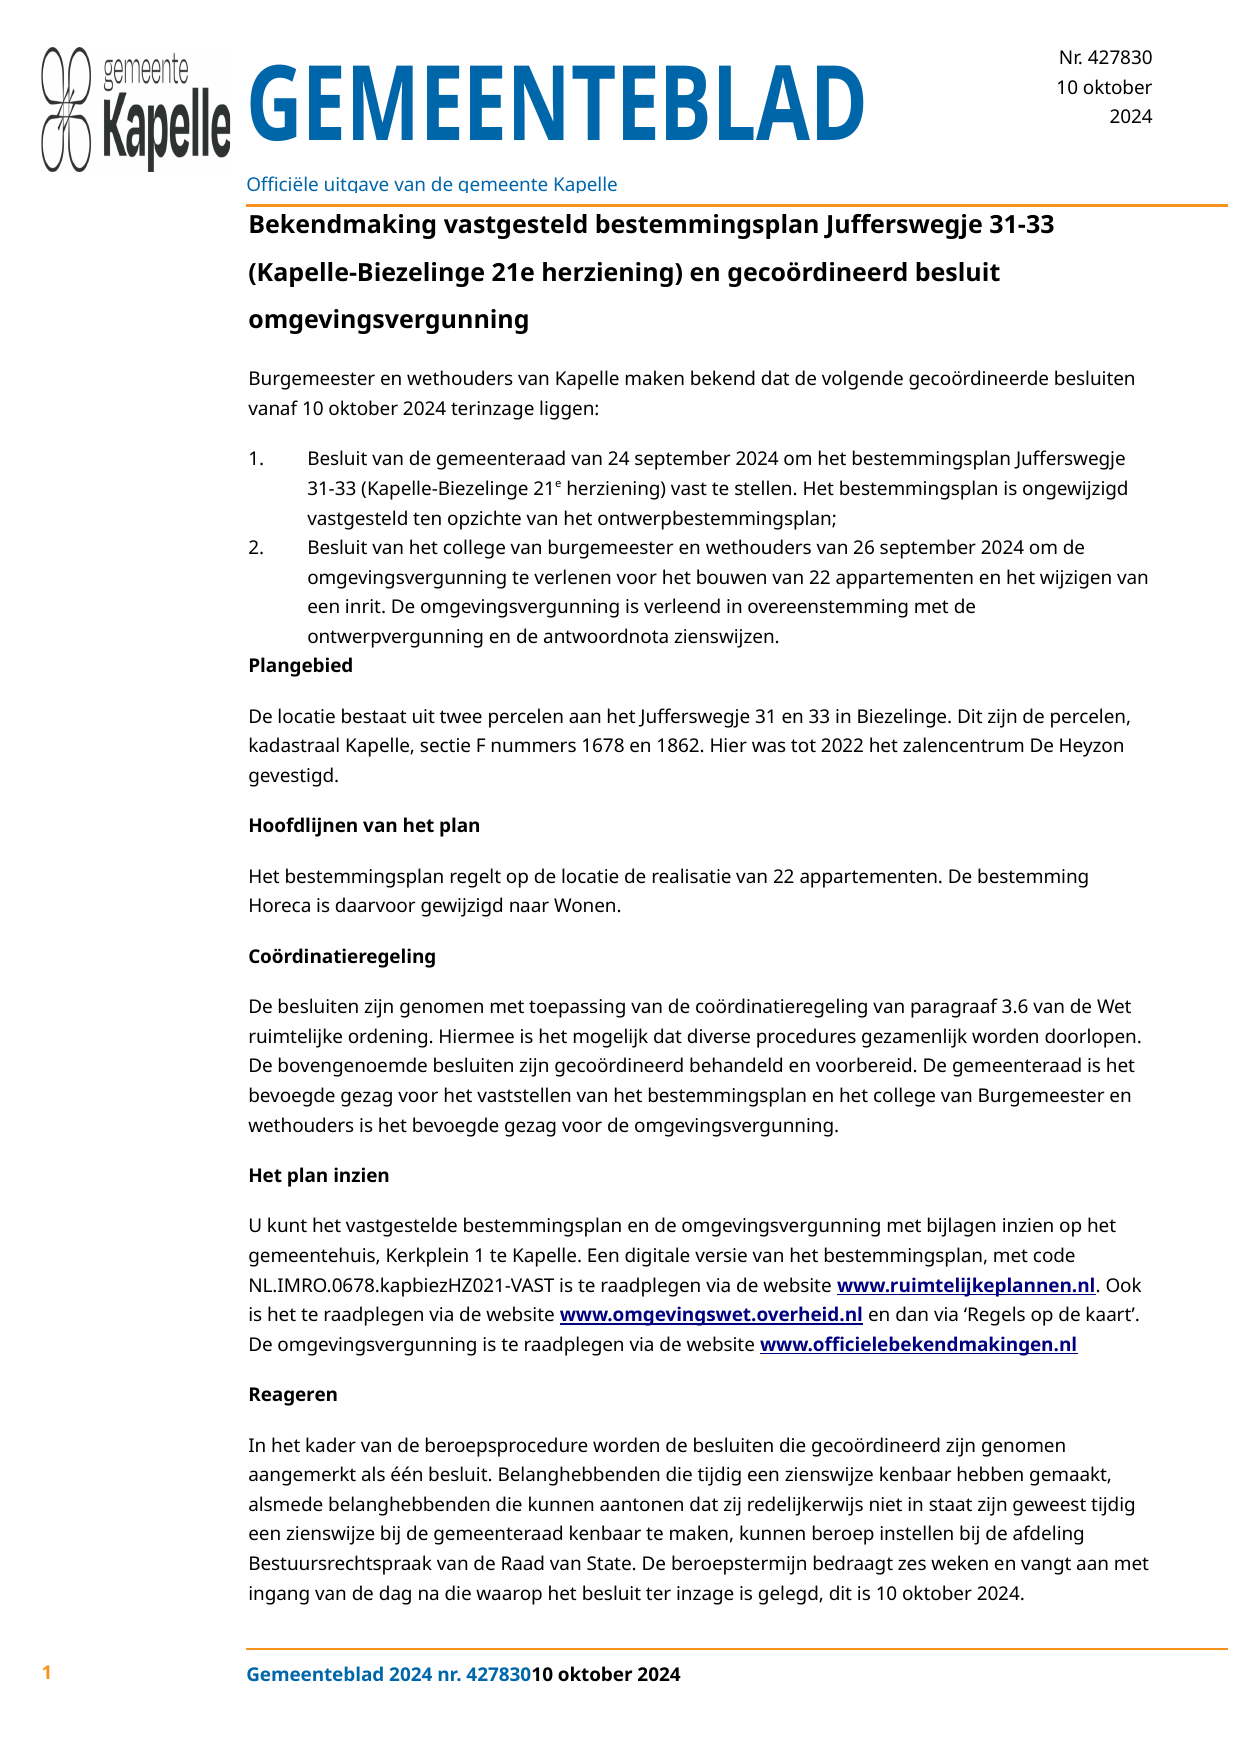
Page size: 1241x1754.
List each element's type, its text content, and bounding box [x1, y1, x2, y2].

text Het plan inzien [248, 1162, 1152, 1188]
text De locatie bestaat uit twee percelen aan het Jufferswegje 31 en 33 in Biezelinge. Dit zijn de percelen, kadastraal Kapelle, sectie F nummers 1678 en 1862. Hier was tot 2022 het zalencentrum De Heyzon gevestigd. [248, 703, 1152, 788]
list Besluit van de gemeenteraad van 24 september 2024 om het bestemmingsplan Jufferswegje 31-33 (Kapelle-Biezelinge 21e herziening) vast te stellen. Het bestemmingsplan is ongewijzigd vastgesteld ten opzichte van het ontwerpbestemmingsplan; [248, 446, 1152, 530]
text Plangebied [248, 653, 1152, 678]
text In het kader van de beroepsprocedure worden de besluiten die gecoördineerd zijn genomen aangemerkt als één besluit. Belanghebbenden die tijdig een zienswijze kenbaar hebben gemaakt, alsmede belanghebbenden die kunnen aantonen dat zij redelijkerwijs niet in staat zijn geweest tijdig een zienswijze bij de gemeenteraad kenbaar te maken, kunnen beroep instellen bij de afdeling Bestuursrechtspraak van de Raad van State. De beroepstermijn bedraagt zes weken en vangt aan met ingang van de dag na die waarop het besluit ter inzage is gelegd, dit is 10 oktober 2024. [248, 1432, 1152, 1605]
text Reageren [248, 1381, 1152, 1407]
text De besluiten zijn genomen met toepassing van de coördinatieregeling van paragraaf 3.6 van de Wet ruimtelijke ordening. Hiermee is het mogelijk dat diverse procedures gezamenlijk worden doorlopen. De bovengenoemde besluiten zijn gecoördineerd behandeld en voorbereid. De gemeenteraad is het bevoegde gezag voor het vaststellen van het bestemmingsplan en het college van Burgemeester en wethouders is het bevoegde gezag voor de omgevingsvergunning. [248, 993, 1152, 1137]
text Bekendmaking vastgesteld bestemmingsplan Jufferswegje 31-33 (Kapelle-Biezelinge 21e herziening) en gecoördineerd besluit omgevingsvergunning [248, 207, 1152, 336]
text Hoofdlijnen van het plan [248, 813, 1152, 838]
text Coördinatieregeling [248, 943, 1152, 969]
text Burgemeester en wethouders van Kapelle maken bekend dat de volgende gecoördineerde besluiten vanaf 10 oktober 2024 terinzage liggen: [248, 366, 1152, 421]
text U kunt het vastgestelde bestemmingsplan en de omgevingsvergunning met bijlagen inzien op het gemeentehuis, Kerkplein 1 te Kapelle. Een digitale versie van het bestemmingsplan, met code NL.IMRO.0678.kapbiezHZ021-VAST is te raadplegen via de website www.ruimtelijkeplannen.nl. Ook is het te raadplegen via de website www.omgevingswet.overheid.nl en dan via ‘Regels op de kaart’. De omgevingsvergunning is te raadplegen via de website www.officielebekendmakingen.nl [248, 1213, 1152, 1357]
text Het bestemmingsplan regelt op de locatie de realisatie van 22 appartementen. De bestemming Horeca is daarvoor gewijzigd naar Wonen. [248, 863, 1152, 918]
list Besluit van het college van burgemeester en wethouders van 26 september 2024 om de omgevingsvergunning te verlenen voor het bouwen van 22 appartementen en het wijzigen van een inrit. De omgevingsvergunning is verleend in overeenstemming met de ontwerpvergunning en de antwoordnota zienswijzen. [248, 534, 1152, 649]
picture [41, 47, 231, 172]
